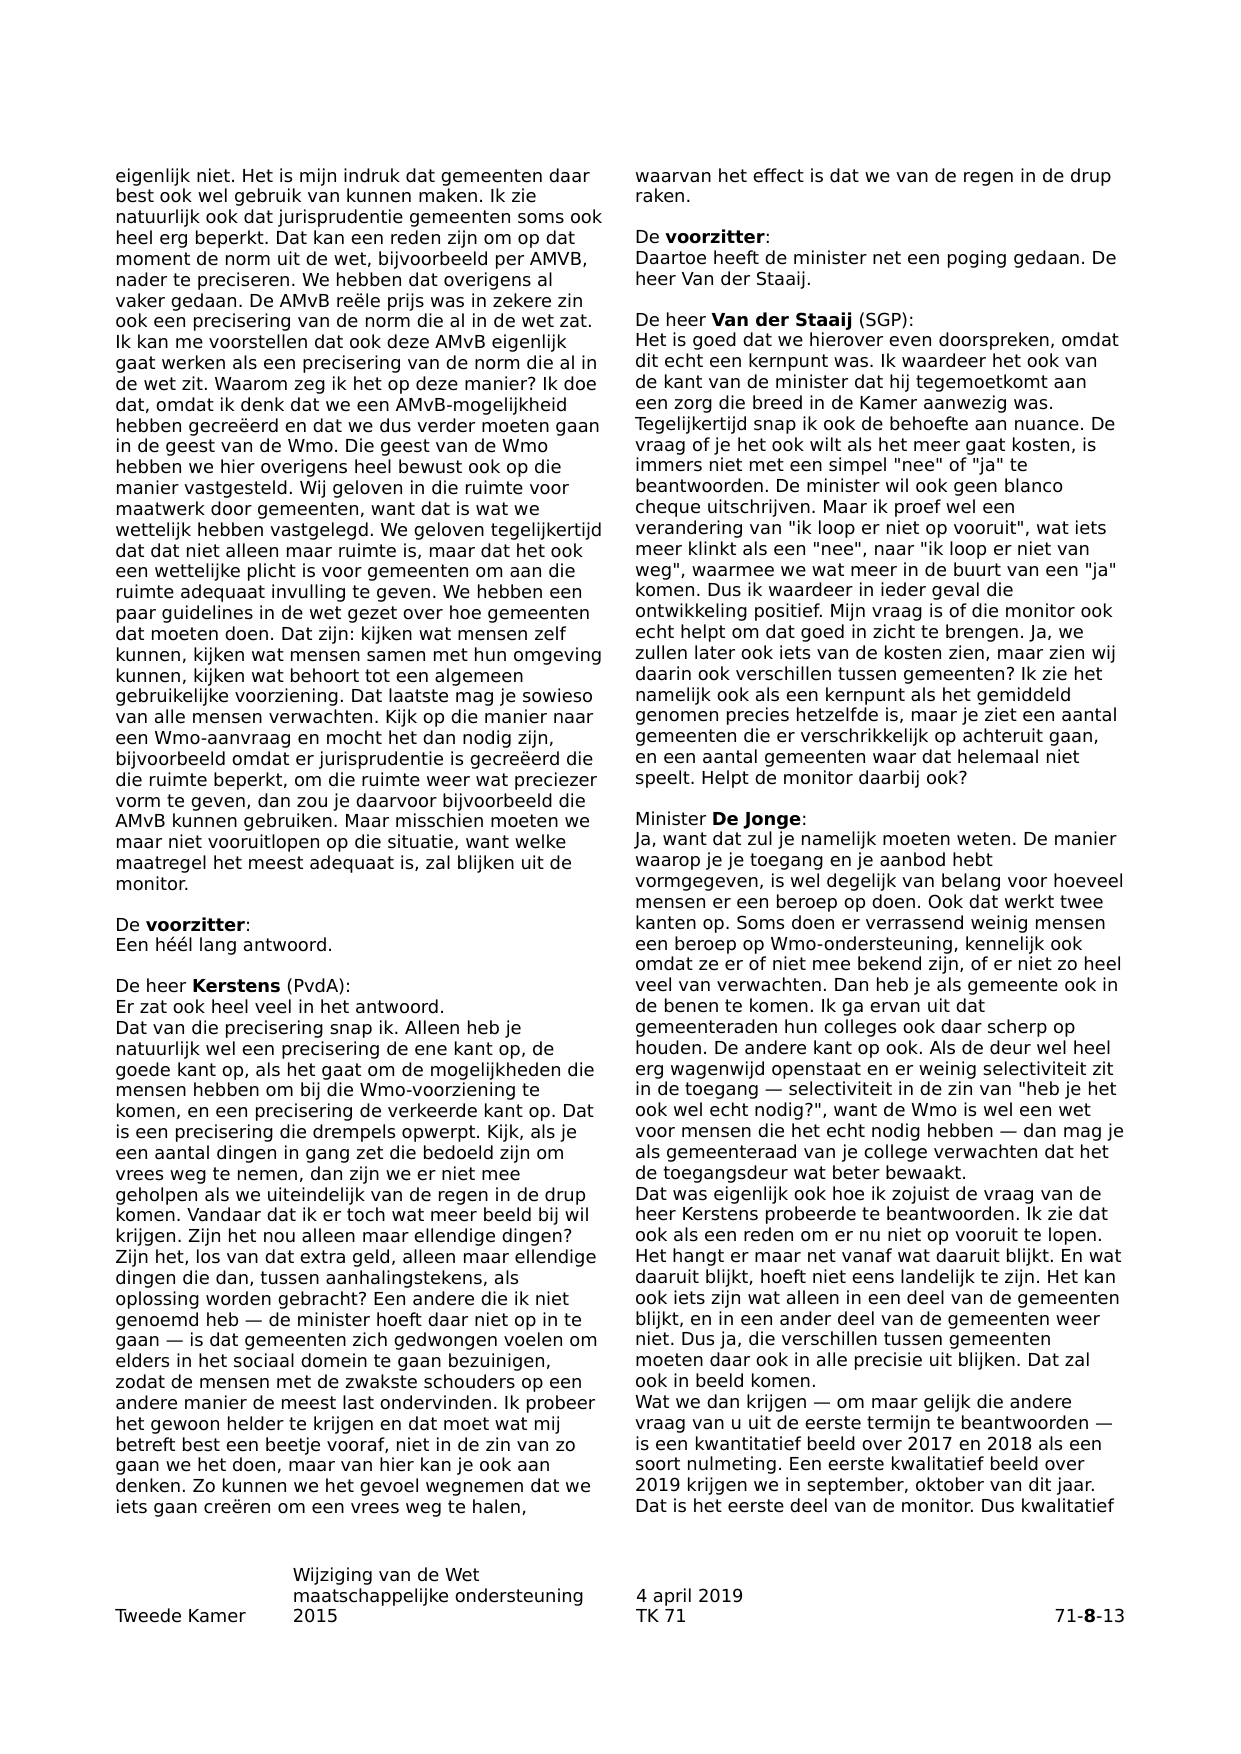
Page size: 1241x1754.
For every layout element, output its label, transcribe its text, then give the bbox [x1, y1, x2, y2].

text Dat van die precisering snap ik. Alleen heb je natuurlijk wel een precisering de ene kant op, de goede kant op, als het gaat om de mogelijkheden die mensen hebben om bij die Wmo-voorziening te komen, en een precisering de verkeerde kant op. Dat is een precisering die drempels opwerpt. Kijk, als je een aantal dingen in gang zet die bedoeld zijn om vrees weg te nemen, dan zijn we er niet mee geholpen als we uiteindelijk van de regen in de drup komen. Vandaar dat ik er toch wat meer beeld bij wil krijgen. Zijn het nou alleen maar ellendige dingen? Zijn het, los van dat extra geld, alleen maar ellendige dingen die dan, tussen aanhalingstekens, als oplossing worden gebracht? Een andere die ik niet genoemd heb — de minister hoeft daar niet op in te gaan — is dat gemeenten zich gedwongen voelen om elders in het sociaal domein te gaan bezuinigen, zodat de mensen met de zwakste schouders op een andere manier de meest last ondervinden. Ik probeer het gewoon helder te krijgen en dat moet wat mij betreft best een beetje vooraf, niet in de zin van zo gaan we het doen, maar van hier kan je ook aan denken. Zo kunnen we het gevoel wegnemen dat we iets gaan creëren om een vrees weg te halen, [115, 1018, 605, 1518]
text Dat was eigenlijk ook hoe ik zojuist de vraag van de heer Kerstens probeerde te beantwoorden. Ik zie dat ook als een reden om er nu niet op vooruit te lopen. Het hangt er maar net vanaf wat daaruit blijkt. En wat daaruit blijkt, hoeft niet eens landelijk te zijn. Het kan ook iets zijn wat alleen in een deel van de gemeenten blijkt, en in een ander deel van de gemeenten weer niet. Dus ja, die verschillen tussen gemeenten moeten daar ook in alle precisie uit blijken. Dat zal ook in beeld komen. [635, 1183, 1125, 1392]
text Minister De Jonge: [635, 808, 1125, 829]
text De voorzitter: [635, 227, 1125, 248]
text De heer Kerstens (PvdA): [115, 976, 605, 997]
text Daartoe heeft de minister net een poging gedaan. De heer Van der Staaij. [635, 248, 1125, 289]
text waarvan het effect is dat we van de regen in de drup raken. [635, 165, 1125, 207]
text Het is goed dat we hierover even doorspreken, omdat dit echt een kernpunt was. Ik waardeer het ook van de kant van de minister dat hij tegemoetkomt aan een zorg die breed in de Kamer aanwezig was. Tegelijkertijd snap ik ook de behoefte aan nuance. De vraag of je het ook wilt als het meer gaat kosten, is immers niet met een simpel "nee" of "ja" te beantwoorden. De minister wil ook geen blanco cheque uitschrijven. Maar ik proef wel een verandering van "ik loop er niet op vooruit", wat iets meer klinkt als een "nee", naar "ik loop er niet van weg", waarmee we wat meer in de buurt van een "ja" komen. Dus ik waardeer in ieder geval die ontwikkeling positief. Mijn vraag is of die monitor ook echt helpt om dat goed in zicht te brengen. Ja, we zullen later ook iets van de kosten zien, maar zien wij daarin ook verschillen tussen gemeenten? Ik zie het namelijk ook als een kernpunt als het gemiddeld genomen precies hetzelfde is, maar je ziet een aantal gemeenten die er verschrikkelijk op achteruit gaan, en een aantal gemeenten waar dat helemaal niet speelt. Helpt de monitor daarbij ook? [635, 330, 1125, 788]
text eigenlijk niet. Het is mijn indruk dat gemeenten daar best ook wel gebruik van kunnen maken. Ik zie natuurlijk ook dat jurisprudentie gemeenten soms ook heel erg beperkt. Dat kan een reden zijn om op dat moment de norm uit de wet, bijvoorbeeld per AMVB, nader te preciseren. We hebben dat overigens al vaker gedaan. De AMvB reële prijs was in zekere zin ook een precisering van de norm die al in de wet zat. Ik kan me voorstellen dat ook deze AMvB eigenlijk gaat werken als een precisering van de norm die al in de wet zit. Waarom zeg ik het op deze manier? Ik doe dat, omdat ik denk dat we een AMvB-mogelijkheid hebben gecreëerd en dat we dus verder moeten gaan in de geest van de Wmo. Die geest van de Wmo hebben we hier overigens heel bewust ook op die manier vastgesteld. Wij geloven in die ruimte voor maatwerk door gemeenten, want dat is wat we wettelijk hebben vastgelegd. We geloven tegelijkertijd dat dat niet alleen maar ruimte is, maar dat het ook een wettelijke plicht is voor gemeenten om aan die ruimte adequaat invulling te geven. We hebben een paar guidelines in de wet gezet over hoe gemeenten dat moeten doen. Dat zijn: kijken wat mensen zelf kunnen, kijken wat mensen samen met hun omgeving kunnen, kijken wat behoort tot een algemeen gebruikelijke voorziening. Dat laatste mag je sowieso van alle mensen verwachten. Kijk op die manier naar een Wmo-aanvraag en mocht het dan nodig zijn, bijvoorbeeld omdat er jurisprudentie is gecreëerd die die ruimte beperkt, om die ruimte weer wat preciezer vorm te geven, dan zou je daarvoor bijvoorbeeld die AMvB kunnen gebruiken. Maar misschien moeten we maar niet vooruitlopen op die situatie, want welke maatregel het meest adequaat is, zal blijken uit de monitor. [115, 165, 605, 894]
text Ja, want dat zul je namelijk moeten weten. De manier waarop je je toegang en je aanbod hebt vormgegeven, is wel degelijk van belang voor hoeveel mensen er een beroep op doen. Ook dat werkt twee kanten op. Soms doen er verrassend weinig mensen een beroep op Wmo-ondersteuning, kennelijk ook omdat ze er of niet mee bekend zijn, of er niet zo heel veel van verwachten. Dan heb je als gemeente ook in de benen te komen. Ik ga ervan uit dat gemeenteraden hun colleges ook daar scherp op houden. De andere kant op ook. Als de deur wel heel erg wagenwijd openstaat en er weinig selectiviteit zit in de toegang — selectiviteit in de zin van "heb je het ook wel echt nodig?", want de Wmo is wel een wet voor mensen die het echt nodig hebben — dan mag je als gemeenteraad van je college verwachten dat het de toegangsdeur wat beter bewaakt. [635, 829, 1125, 1183]
text Een héél lang antwoord. [115, 935, 605, 956]
text De voorzitter: [115, 914, 605, 935]
text Er zat ook heel veel in het antwoord. [115, 997, 605, 1018]
text De heer Van der Staaij (SGP): [635, 309, 1125, 330]
text Wat we dan krijgen — om maar gelijk die andere vraag van u uit de eerste termijn te beantwoorden — is een kwantitatief beeld over 2017 en 2018 als een soort nulmeting. Een eerste kwalitatief beeld over 2019 krijgen we in september, oktober van dit jaar. Dat is het eerste deel van de monitor. Dus kwalitatief [635, 1392, 1125, 1517]
